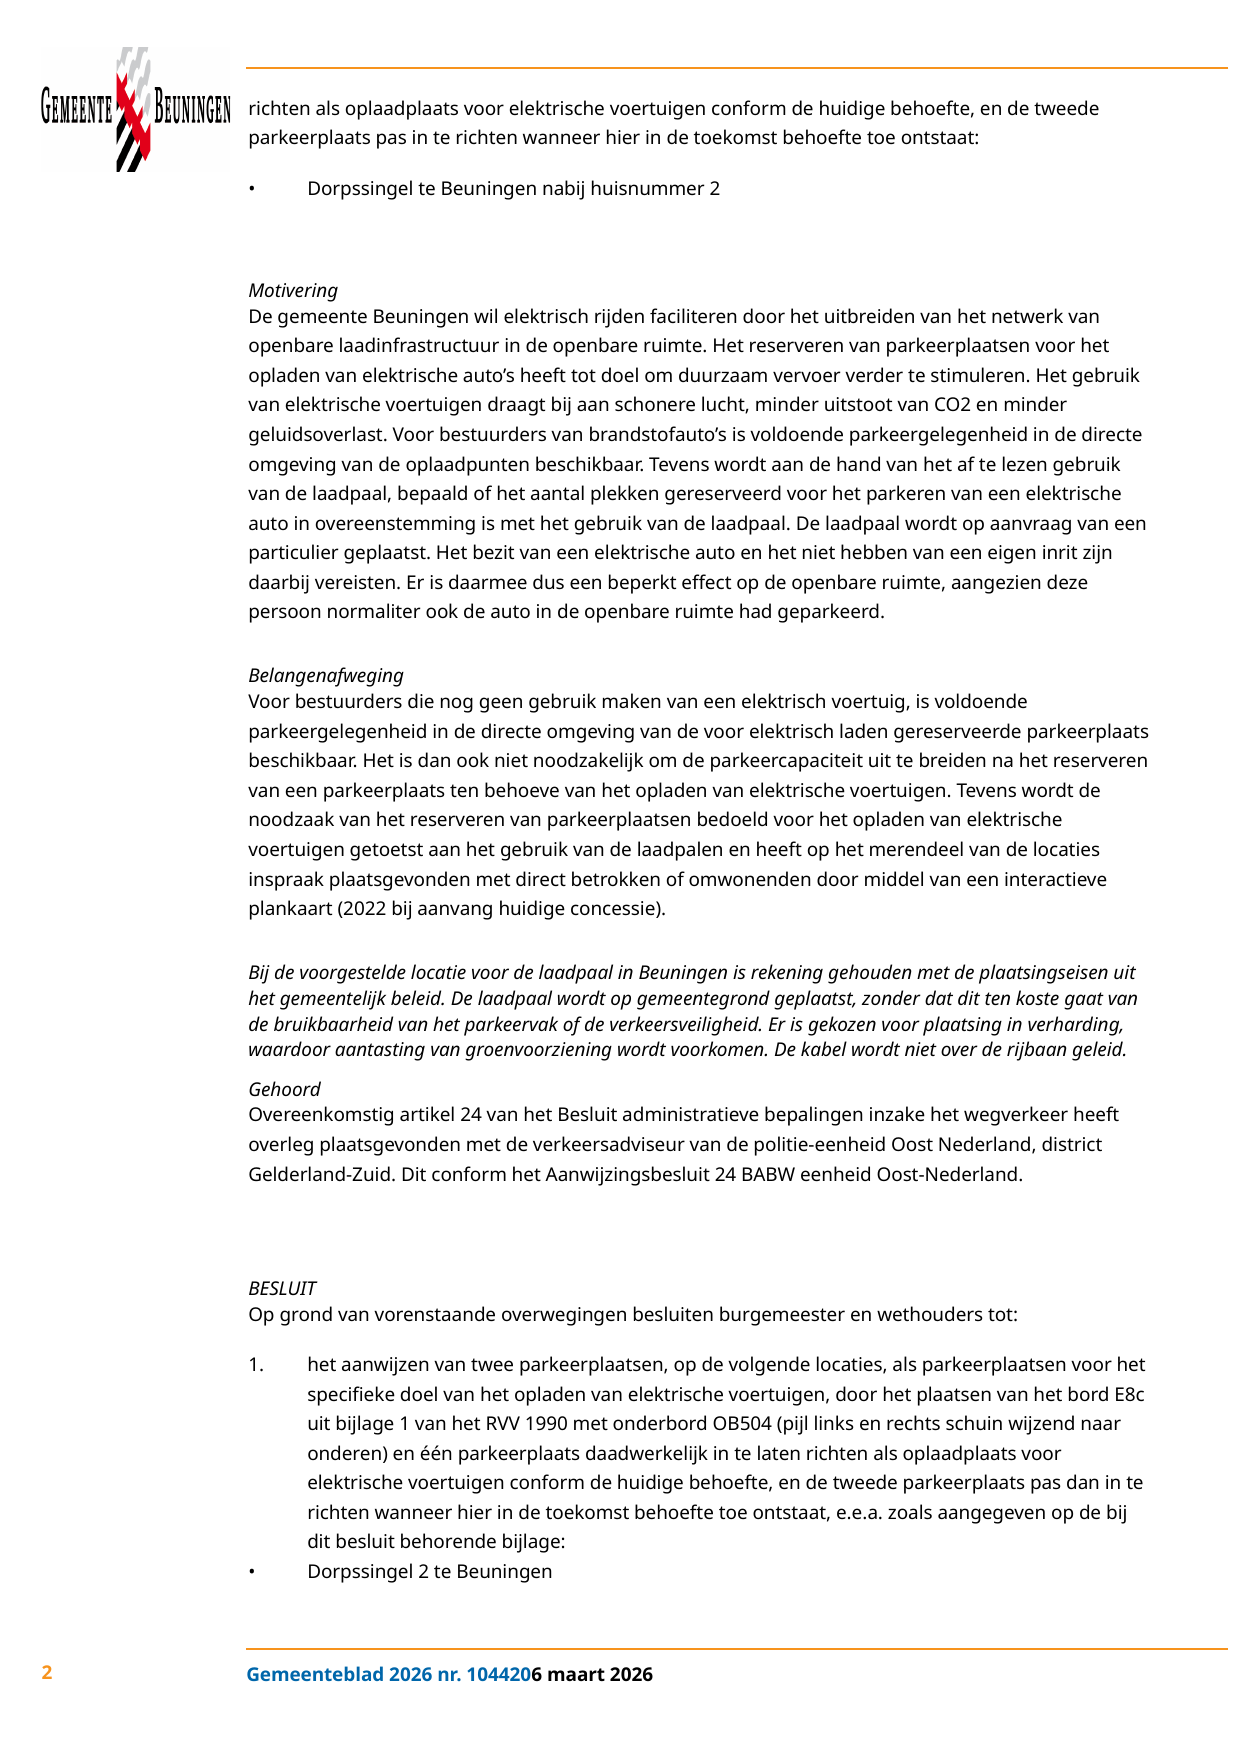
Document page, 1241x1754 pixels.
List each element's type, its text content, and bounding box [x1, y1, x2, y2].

text Overeenkomstig artikel 24 van het Besluit administratieve bepalingen inzake het wegverkeer heeft overleg plaatsgevonden met de verkeersadviseur van de politie-eenheid Oost Nederland, district Gelderland-Zuid. Dit conform het Aanwijzingsbesluit 24 BABW eenheid Oost-Nederland. [248, 1102, 1152, 1186]
list het aanwijzen van twee parkeerplaatsen, op de volgende locaties, als parkeerplaatsen voor het specifieke doel van het opladen van elektrische voertuigen, door het plaatsen van het bord E8c uit bijlage 1 van het RVV 1990 met onderbord OB504 (pijl links en rechts schuin wijzend naar onderen) en één parkeerplaats daadwerkelijk in te laten richten als oplaadplaats voor elektrische voertuigen conform de huidige behoefte, en de tweede parkeerplaats pas dan in te richten wanneer hier in de toekomst behoefte toe ontstaat, e.e.a. zoals aangegeven op de bij dit besluit behorende bijlage: [248, 1351, 1152, 1554]
list Dorpssingel 2 te Beuningen [248, 1558, 1152, 1584]
text richten als oplaadplaats voor elektrische voertuigen conform de huidige behoefte, en de tweede parkeerplaats pas in te richten wanneer hier in de toekomst behoefte toe ontstaat: [248, 95, 1152, 150]
text Belangenafweging [248, 663, 1152, 688]
text Voor bestuurders die nog geen gebruik maken van een elektrisch voertuig, is voldoende parkeergelegenheid in de directe omgeving van de voor elektrisch laden gereserveerde parkeerplaats beschikbaar. Het is dan ook niet noodzakelijk om de parkeercapaciteit uit te breiden na het reserveren van een parkeerplaats ten behoeve van het opladen van elektrische voertuigen. Tevens wordt de noodzaak van het reserveren van parkeerplaatsen bedoeld voor het opladen van elektrische voertuigen getoetst aan het gebruik van de laadpalen en heeft op het merendeel van de locaties inspraak plaatsgevonden met direct betrokken of omwonenden door middel van een interactieve plankaart (2022 bij aanvang huidige concessie). [248, 688, 1152, 921]
picture [41, 47, 231, 172]
text Op grond van vorenstaande overwegingen besluiten burgemeester en wethouders tot: [248, 1301, 1152, 1327]
list Dorpssingel te Beuningen nabij huisnummer 2 [248, 175, 1152, 201]
text BESLUIT [248, 1275, 1152, 1301]
text Bij de voorgestelde locatie voor de laadpaal in Beuningen is rekening gehouden met de plaatsingseisen uit het gemeentelijk beleid. De laadpaal wordt op gemeentegrond geplaatst, zonder dat dit ten koste gaat van de bruikbaarheid van het parkeervak of de verkeersveiligheid. Er is gekozen voor plaatsing in verharding, waardoor aantasting van groenvoorziening wordt voorkomen. De kabel wordt niet over de rijbaan geleid. [248, 959, 1152, 1062]
text Gehoord [248, 1076, 1152, 1102]
text De gemeente Beuningen wil elektrisch rijden faciliteren door het uitbreiden van het netwerk van openbare laadinfrastructuur in de openbare ruimte. Het reserveren van parkeerplaatsen voor het opladen van elektrische auto’s heeft tot doel om duurzaam vervoer verder te stimuleren. Het gebruik van elektrische voertuigen draagt bij aan schonere lucht, minder uitstoot van CO2 en minder geluidsoverlast. Voor bestuurders van brandstofauto’s is voldoende parkeergelegenheid in de directe omgeving van de oplaadpunten beschikbaar. Tevens wordt aan de hand van het af te lezen gebruik van de laadpaal, bepaald of het aantal plekken gereserveerd voor het parkeren van een elektrische auto in overeenstemming is met het gebruik van de laadpaal. De laadpaal wordt op aanvraag van een particulier geplaatst. Het bezit van een elektrische auto en het niet hebben van een eigen inrit zijn daarbij vereisten. Er is daarmee dus een beperkt effect op de openbare ruimte, aangezien deze persoon normaliter ook de auto in de openbare ruimte had geparkeerd. [248, 303, 1152, 624]
text Motivering [248, 277, 1152, 303]
